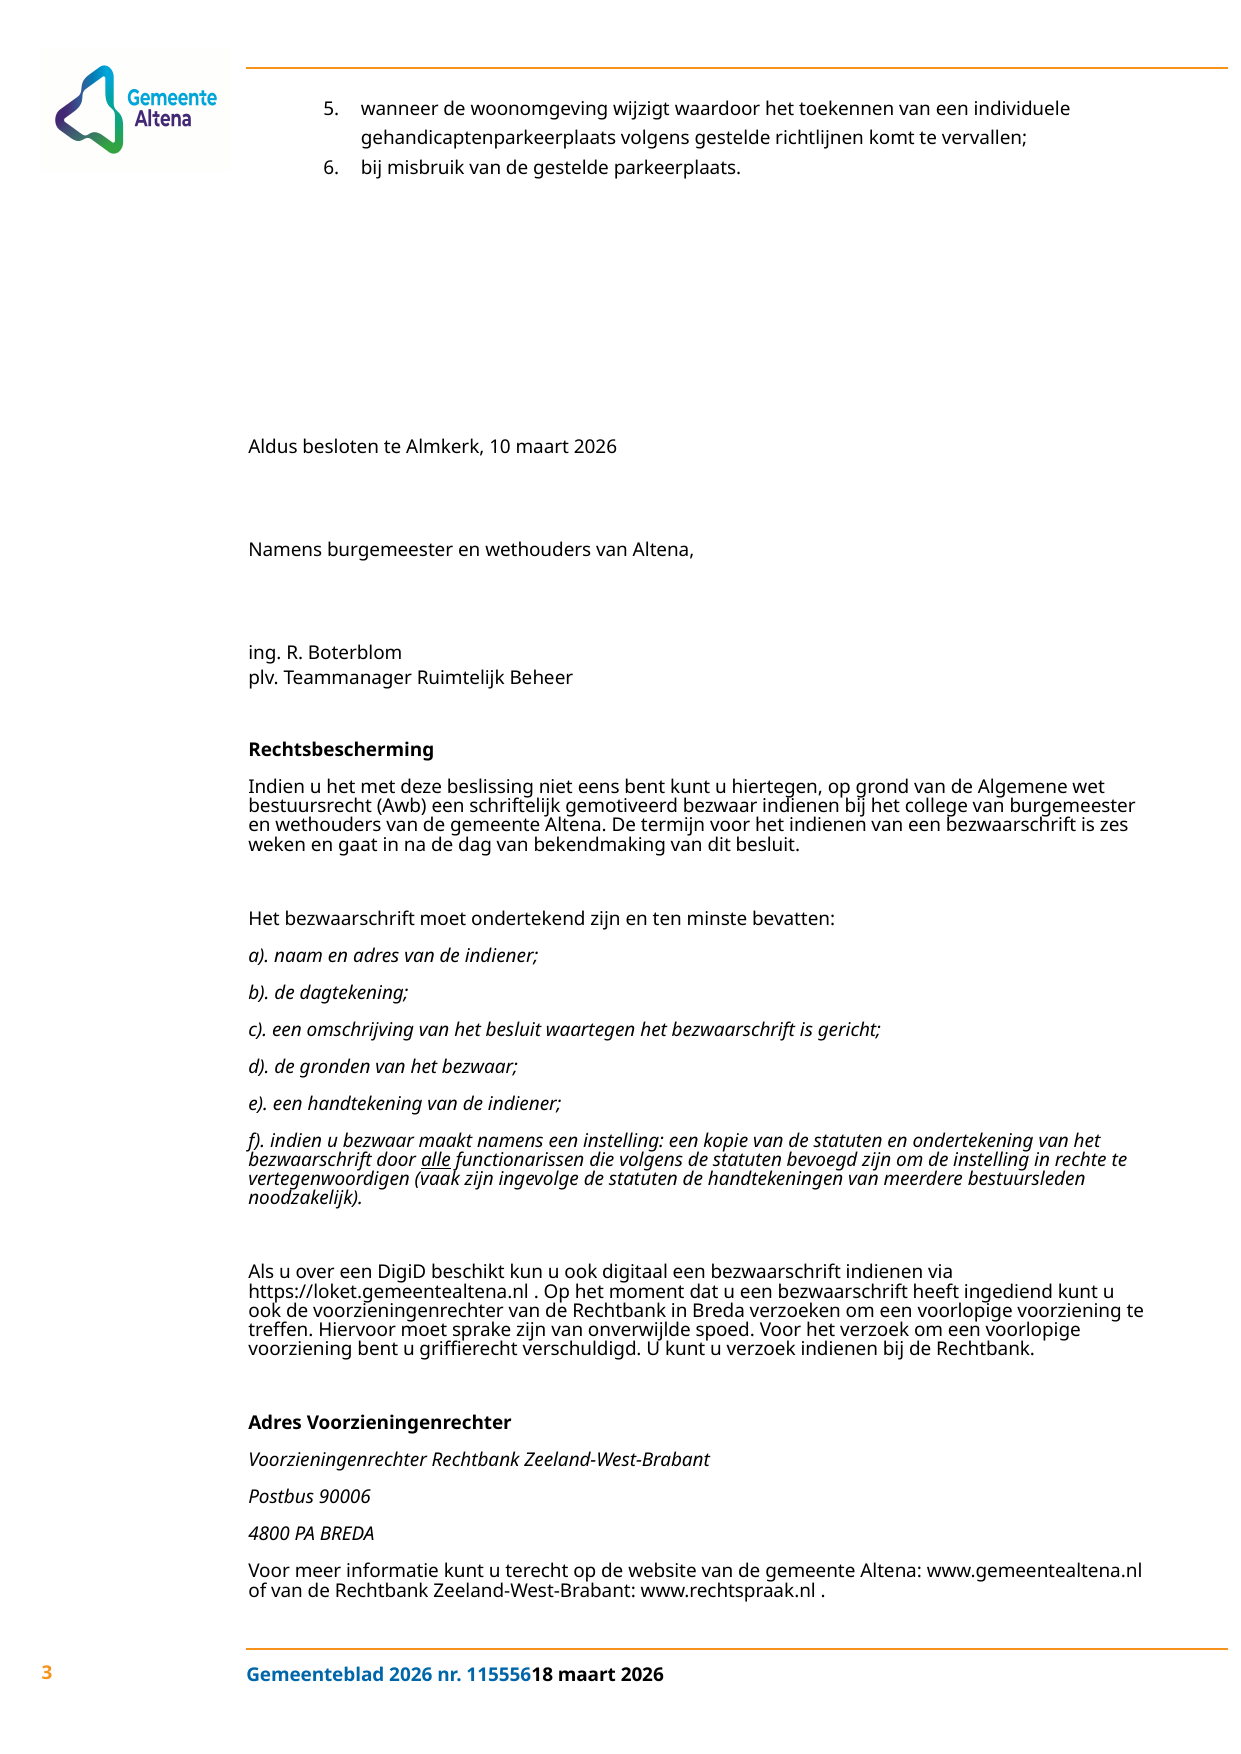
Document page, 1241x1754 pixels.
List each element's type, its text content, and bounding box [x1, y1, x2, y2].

text Aldus besloten te Almkerk, 10 maart 2026 [248, 433, 1152, 459]
text a). naam en adres van de indiener; [248, 947, 1152, 966]
text f). indien u bezwaar maakt namens een instelling: een kopie van de statuten en ondertekening van het bezwaarschrift door alle functionarissen die volgens de statuten bevoegd zijn om de instelling in rechte te vertegenwoordigen (vaak zijn ingevolge de statuten de handtekeningen van meerdere bestuursleden noodzakelijk). [248, 1132, 1152, 1209]
text Voorzieningenrechter Rechtbank Zeeland-West-Brabant [248, 1451, 1152, 1471]
text b). de dagtekening; [248, 984, 1152, 1003]
text plv. Teammanager Ruimtelijk Beheer [248, 664, 1152, 690]
list wanneer de woonomgeving wijzigt waardoor het toekennen van een individuele gehandicaptenparkeerplaats volgens gestelde richtlijnen komt te vervallen; [323, 95, 1152, 150]
text Indien u het met deze beslissing niet eens bent kunt u hiertegen, op grond van de Algemene wet bestuursrecht (Awb) een schriftelijk gemotiveerd bezwaar indienen bij het college van burgemeester en wethouders van de gemeente Altena. De termijn voor het indienen van een bezwaarschrift is zes weken en gaat in na de dag van bekendmaking van dit besluit. [248, 778, 1152, 855]
picture [41, 47, 231, 172]
text Adres Voorzieningenrechter [248, 1414, 1152, 1434]
text c). een omschrijving van het besluit waartegen het bezwaarschrift is gericht; [248, 1021, 1152, 1040]
text Rechtsbescherming [248, 741, 1152, 760]
text Postbus 90006 [248, 1488, 1152, 1508]
text 4800 PA BREDA [248, 1525, 1152, 1544]
text Als u over een DigiD beschikt kun u ook digitaal een bezwaarschrift indienen via https://loket.gemeentealtena.nl . Op het moment dat u een bezwaarschrift heeft ingediend kunt u ook de voorzieningenrechter van de Rechtbank in Breda verzoeken om een voorlopige voorziening te treffen. Hiervoor moet sprake zijn van onverwijlde spoed. Voor het verzoek om een voorlopige voorziening bent u griffierecht verschuldigd. U kunt u verzoek indienen bij de Rechtbank. [248, 1263, 1152, 1360]
text ing. R. Boterblom [248, 639, 1152, 664]
text d). de gronden van het bezwaar; [248, 1058, 1152, 1077]
text Het bezwaarschrift moet ondertekend zijn en ten minste bevatten: [248, 910, 1152, 929]
text Namens burgemeester en wethouders van Altena, [248, 536, 1152, 562]
text e). een handtekening van de indiener; [248, 1094, 1152, 1114]
list bij misbruik van de gestelde parkeerplaats. [323, 154, 1152, 180]
text Voor meer informatie kunt u terecht op de website van de gemeente Altena: www.gemeentealtena.nl of van de Rechtbank Zeeland-West-Brabant: www.rechtspraak.nl . [248, 1562, 1152, 1601]
